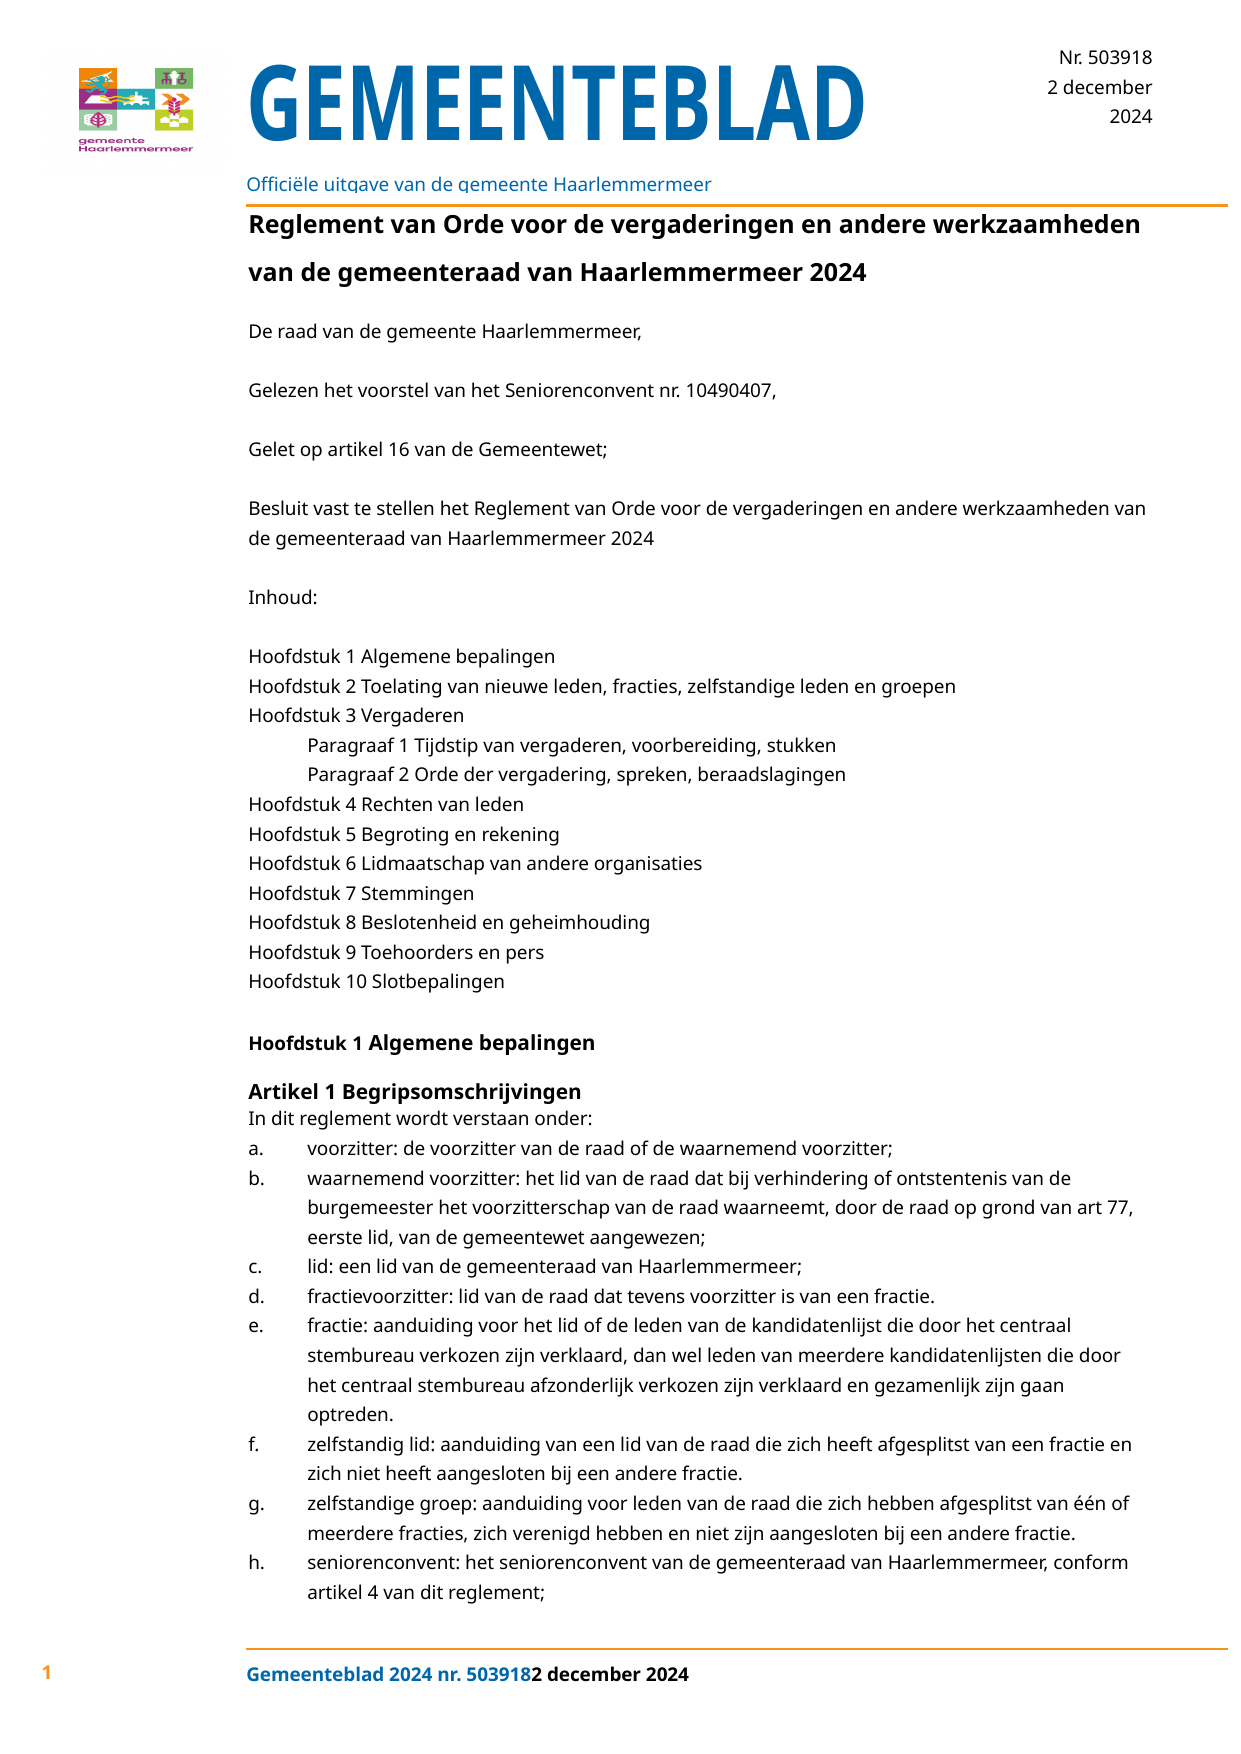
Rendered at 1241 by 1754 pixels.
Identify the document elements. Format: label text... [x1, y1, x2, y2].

text Hoofdstuk 6 Lidmaatschap van andere organisaties [248, 850, 1152, 876]
text Gelet op artikel 16 van de Gemeentewet; [248, 436, 1152, 462]
text Artikel 1 Begripsomschrijvingen [248, 1077, 1152, 1106]
text Hoofdstuk 3 Vergaderen [248, 702, 1152, 728]
picture [41, 47, 231, 172]
text Hoofdstuk 7 Stemmingen [248, 880, 1152, 906]
text Hoofdstuk 4 Rechten van leden [248, 791, 1152, 817]
list seniorenconvent: het seniorenconvent van de gemeenteraad van Haarlemmermeer, conform artikel 4 van dit reglement; [248, 1549, 1152, 1605]
text Gelezen het voorstel van het Seniorenconvent nr. 10490407, [248, 377, 1152, 403]
list Paragraaf 2 Orde der vergadering, spreken, beraadslagingen [248, 762, 1152, 787]
text Hoofdstuk 9 Toehoorders en pers [248, 939, 1152, 965]
list Paragraaf 1 Tijdstip van vergaderen, voorbereiding, stukken [248, 732, 1152, 758]
list voorzitter: de voorzitter van de raad of de waarnemend voorzitter; [248, 1135, 1152, 1161]
text Hoofdstuk 1 Algemene bepalingen [248, 1028, 1152, 1056]
text Hoofdstuk 10 Slotbepalingen [248, 969, 1152, 994]
list zelfstandig lid: aanduiding van een lid van de raad die zich heeft afgesplitst van een fractie en zich niet heeft aangesloten bij een andere fractie. [248, 1431, 1152, 1486]
text In dit reglement wordt verstaan onder: [248, 1106, 1152, 1131]
text Hoofdstuk 5 Begroting en rekening [248, 821, 1152, 847]
text Reglement van Orde voor de vergaderingen en andere werkzaamheden van de gemeenteraad van Haarlemmermeer 2024 [248, 207, 1152, 288]
text Besluit vast te stellen het Reglement van Orde voor de vergaderingen en andere werkzaamheden van de gemeenteraad van Haarlemmermeer 2024 [248, 495, 1152, 551]
text Hoofdstuk 1 Algemene bepalingen [248, 643, 1152, 669]
list fractie: aanduiding voor het lid of de leden van de kandidatenlijst die door het centraal stembureau verkozen zijn verklaard, dan wel leden van meerdere kandidatenlijsten die door het centraal stembureau afzonderlijk verkozen zijn verklaard en gezamenlijk zijn gaan optreden. [248, 1313, 1152, 1427]
text Inhoud: [248, 584, 1152, 610]
list waarnemend voorzitter: het lid van de raad dat bij verhindering of ontstentenis van de burgemeester het voorzitterschap van de raad waarneemt, door de raad op grond van art 77, eerste lid, van de gemeentewet aangewezen; [248, 1165, 1152, 1250]
text De raad van de gemeente Haarlemmermeer, [248, 318, 1152, 344]
text Hoofdstuk 2 Toelating van nieuwe leden, fracties, zelfstandige leden en groepen [248, 673, 1152, 699]
text Hoofdstuk 8 Beslotenheid en geheimhouding [248, 909, 1152, 935]
list fractievoorzitter: lid van de raad dat tevens voorzitter is van een fractie. [248, 1283, 1152, 1309]
list lid: een lid van de gemeenteraad van Haarlemmermeer; [248, 1253, 1152, 1279]
list zelfstandige groep: aanduiding voor leden van de raad die zich hebben afgesplitst van één of meerdere fracties, zich verenigd hebben en niet zijn aangesloten bij een andere fractie. [248, 1490, 1152, 1546]
